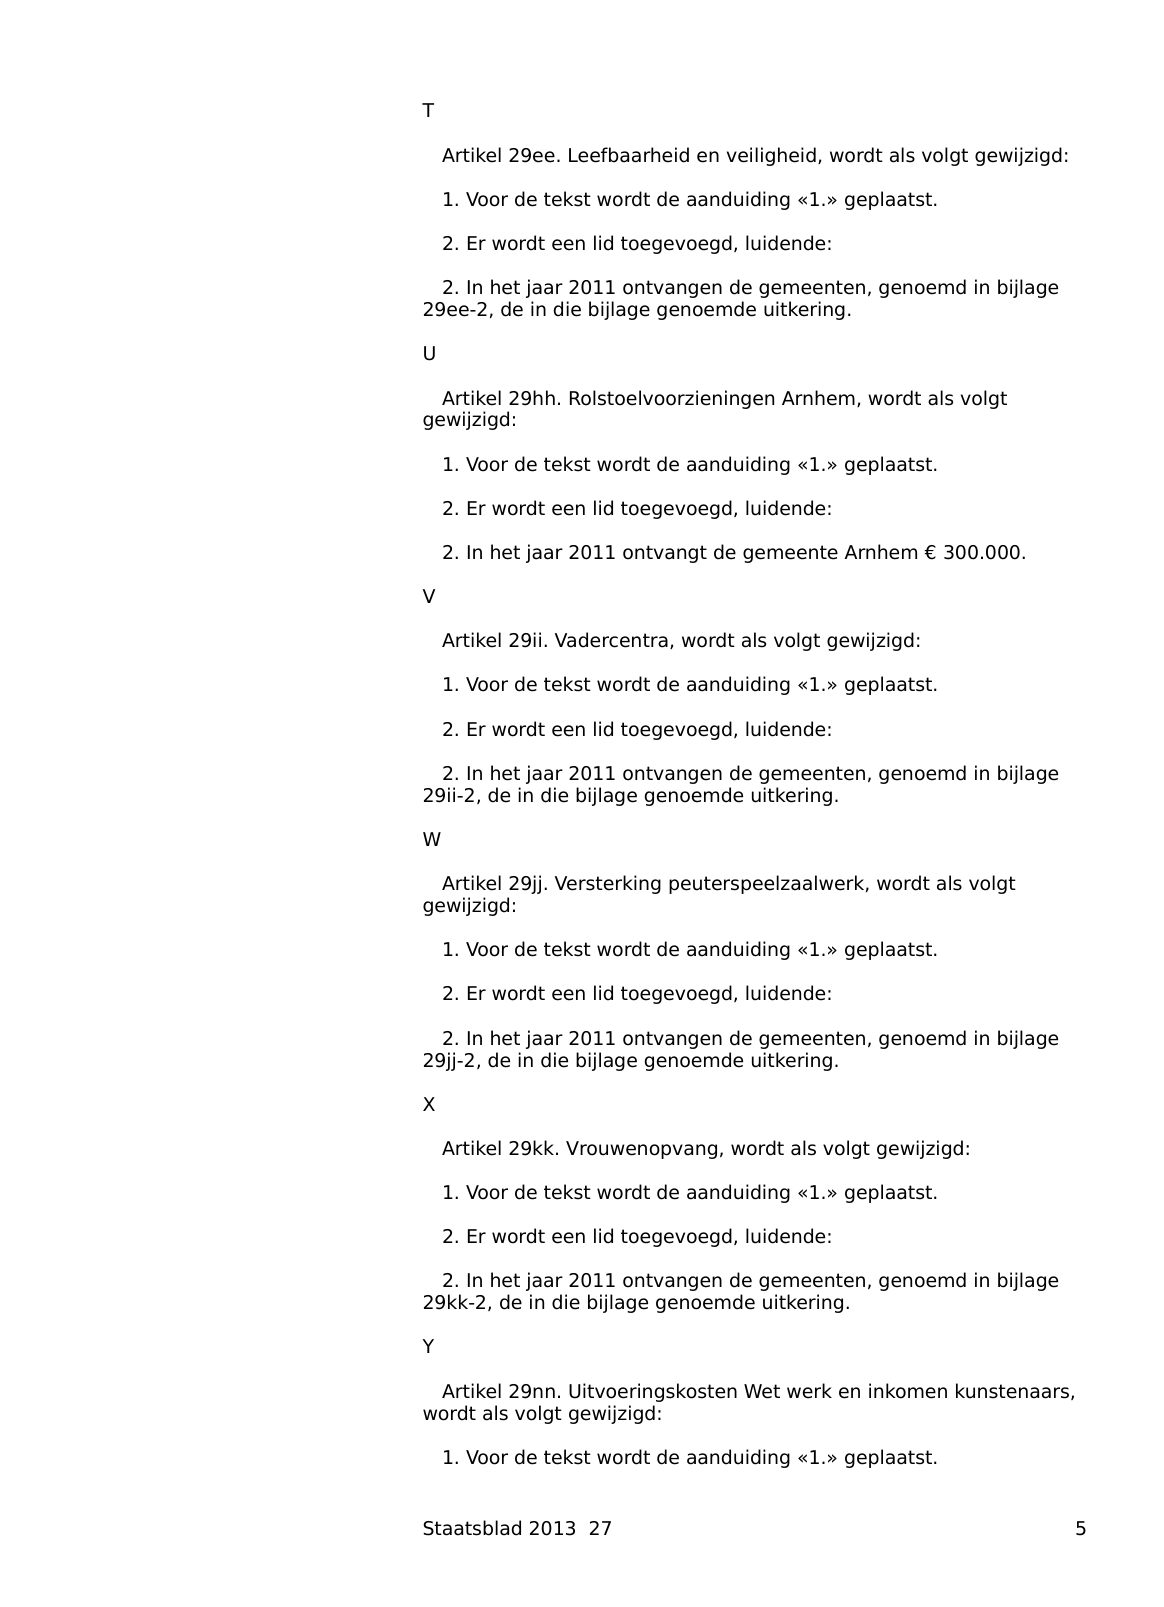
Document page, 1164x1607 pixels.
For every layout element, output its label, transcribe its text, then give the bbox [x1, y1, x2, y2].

text 1. Voor de tekst wordt de aanduiding «1.» geplaatst. [422, 1182, 1087, 1204]
text 2. Er wordt een lid toegevoegd, luidende: [422, 718, 1087, 741]
text Artikel 29jj. Versterking peuterspeelzaalwerk, wordt als volgt gewijzigd: [422, 873, 1087, 917]
text 2. In het jaar 2011 ontvangt de gemeente Arnhem € 300.000. [422, 542, 1087, 564]
text W [422, 829, 1087, 851]
text 2. Er wordt een lid toegevoegd, luidende: [422, 233, 1087, 255]
text T [422, 100, 1087, 122]
text 1. Voor de tekst wordt de aanduiding «1.» geplaatst. [422, 189, 1087, 211]
text 2. In het jaar 2011 ontvangen de gemeenten, genoemd in bijlage 29ii-2, de in die bijlage genoemde uitkering. [422, 763, 1087, 807]
text 2. Er wordt een lid toegevoegd, luidende: [422, 983, 1087, 1005]
text 2. In het jaar 2011 ontvangen de gemeenten, genoemd in bijlage 29jj-2, de in die bijlage genoemde uitkering. [422, 1027, 1087, 1071]
text X [422, 1094, 1087, 1116]
text Artikel 29ee. Leefbaarheid en veiligheid, wordt als volgt gewijzigd: [422, 144, 1087, 167]
text Artikel 29nn. Uitvoeringskosten Wet werk en inkomen kunstenaars, wordt als volgt gewijzigd: [422, 1381, 1087, 1424]
text Artikel 29ii. Vadercentra, wordt als volgt gewijzigd: [422, 630, 1087, 652]
text V [422, 586, 1087, 608]
text 1. Voor de tekst wordt de aanduiding «1.» geplaatst. [422, 939, 1087, 961]
text 2. In het jaar 2011 ontvangen de gemeenten, genoemd in bijlage 29ee-2, de in die bijlage genoemde uitkering. [422, 277, 1087, 321]
text 1. Voor de tekst wordt de aanduiding «1.» geplaatst. [422, 453, 1087, 476]
text Artikel 29kk. Vrouwenopvang, wordt als volgt gewijzigd: [422, 1138, 1087, 1160]
text 1. Voor de tekst wordt de aanduiding «1.» geplaatst. [422, 674, 1087, 696]
text 1. Voor de tekst wordt de aanduiding «1.» geplaatst. [422, 1447, 1087, 1469]
text 2. Er wordt een lid toegevoegd, luidende: [422, 498, 1087, 520]
text 2. Er wordt een lid toegevoegd, luidende: [422, 1226, 1087, 1248]
text U [422, 343, 1087, 365]
text Y [422, 1336, 1087, 1358]
text 2. In het jaar 2011 ontvangen de gemeenten, genoemd in bijlage 29kk-2, de in die bijlage genoemde uitkering. [422, 1270, 1087, 1314]
text Artikel 29hh. Rolstoelvoorzieningen Arnhem, wordt als volgt gewijzigd: [422, 387, 1087, 431]
